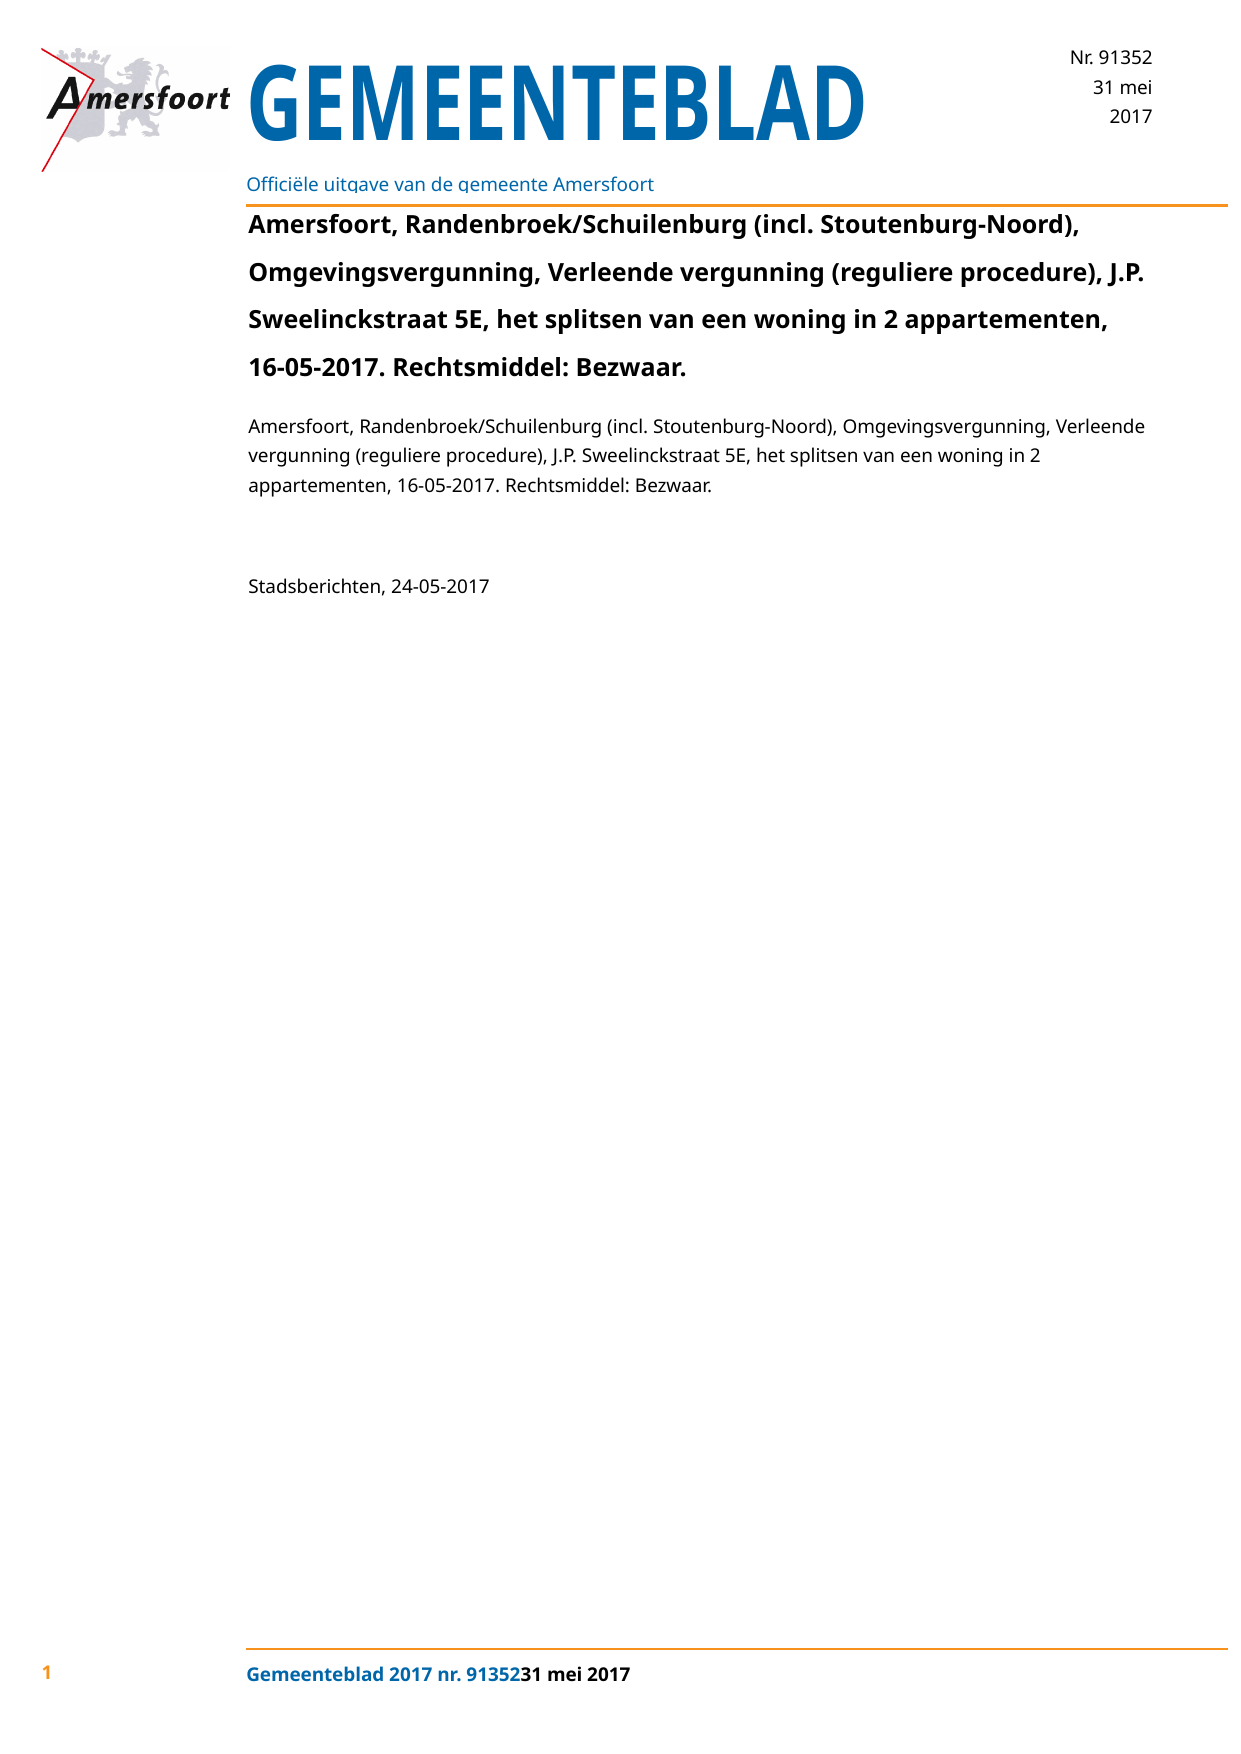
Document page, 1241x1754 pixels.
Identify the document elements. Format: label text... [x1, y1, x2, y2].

text Stadsberichten, 24-05-2017 [248, 573, 1152, 599]
text Amersfoort, Randenbroek/Schuilenburg (incl. Stoutenburg-Noord), Omgevingsvergunning, Verleende vergunning (reguliere procedure), J.P. Sweelinckstraat 5E, het splitsen van een woning in 2 appartementen, 16-05-2017. Rechtsmiddel: Bezwaar. [248, 207, 1152, 384]
picture [41, 47, 231, 172]
text Amersfoort, Randenbroek/Schuilenburg (incl. Stoutenburg-Noord), Omgevingsvergunning, Verleende vergunning (reguliere procedure), J.P. Sweelinckstraat 5E, het splitsen van een woning in 2 appartementen, 16-05-2017. Rechtsmiddel: Bezwaar. [248, 413, 1152, 498]
